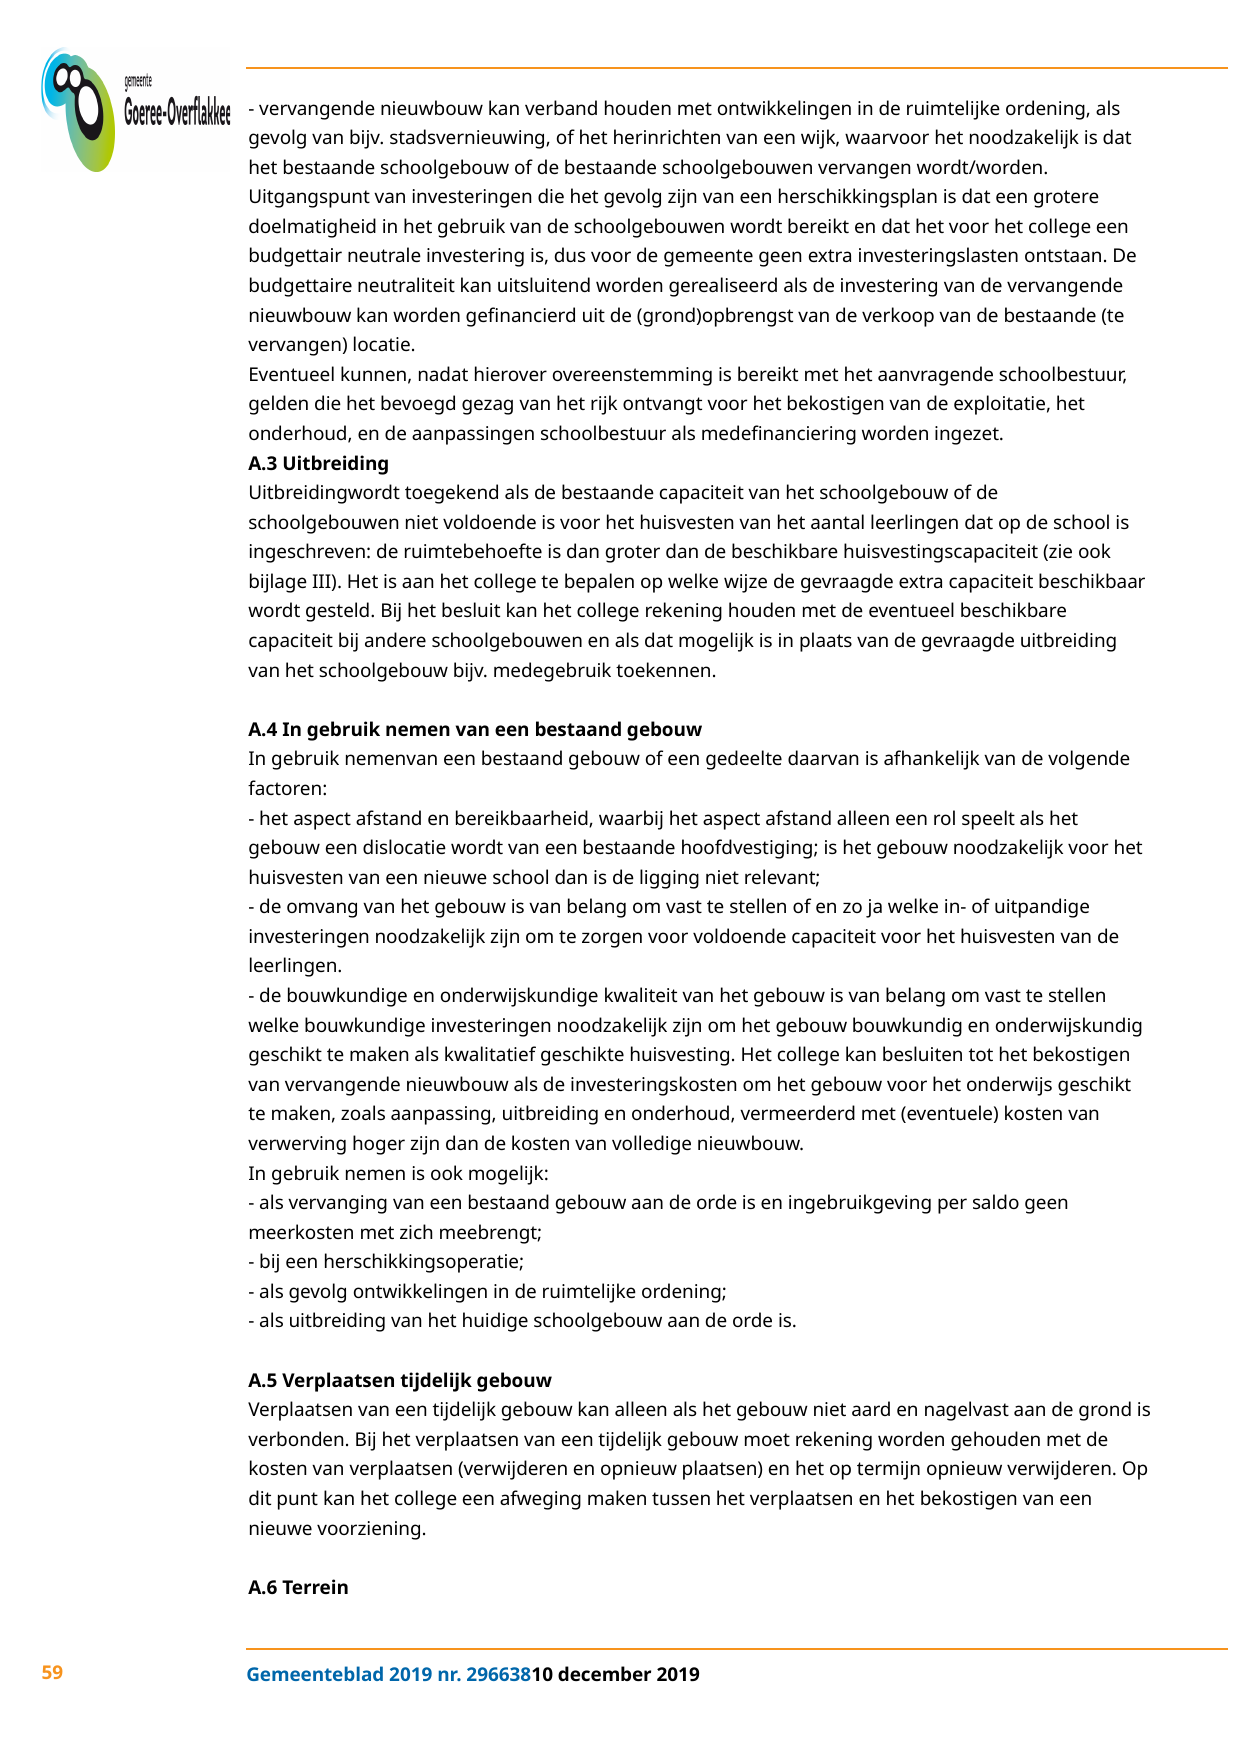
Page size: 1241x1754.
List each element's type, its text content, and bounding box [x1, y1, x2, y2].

picture [41, 47, 231, 172]
text In gebruik nemen is ook mogelijk: [248, 1160, 1152, 1186]
text - het aspect afstand en bereikbaarheid, waarbij het aspect afstand alleen een rol speelt als het gebouw een dislocatie wordt van een bestaande hoofdvestiging; is het gebouw noodzakelijk voor het huisvesten van een nieuwe school dan is de ligging niet relevant; [248, 805, 1152, 890]
text Verplaatsen van een tijdelijk gebouw kan alleen als het gebouw niet aard en nagelvast aan de grond is verbonden. Bij het verplaatsen van een tijdelijk gebouw moet rekening worden gehouden met de kosten van verplaatsen (verwijderen en opnieuw plaatsen) en het op termijn opnieuw verwijderen. Op dit punt kan het college een afweging maken tussen het verplaatsen en het bekostigen van een nieuwe voorziening. [248, 1396, 1152, 1541]
text A.3 Uitbreiding [248, 450, 1152, 476]
text Uitbreidingwordt toegekend als de bestaande capaciteit van het schoolgebouw of de schoolgebouwen niet voldoende is voor het huisvesten van het aantal leerlingen dat op de school is ingeschreven: de ruimtebehoefte is dan groter dan de beschikbare huisvestingscapaciteit (zie ook bijlage III). Het is aan het college te bepalen op welke wijze de gevraagde extra capaciteit beschikbaar wordt gesteld. Bij het besluit kan het college rekening houden met de eventueel beschikbare capaciteit bij andere schoolgebouwen en als dat mogelijk is in plaats van de gevraagde uitbreiding van het schoolgebouw bijv. medegebruik toekennen. [248, 479, 1152, 683]
text - als gevolg ontwikkelingen in de ruimtelijke ordening; [248, 1278, 1152, 1304]
text - vervangende nieuwbouw kan verband houden met ontwikkelingen in de ruimtelijke ordening, als gevolg van bijv. stadsvernieuwing, of het herinrichten van een wijk, waarvoor het noodzakelijk is dat het bestaande schoolgebouw of de bestaande schoolgebouwen vervangen wordt/worden. [248, 95, 1152, 180]
text A.5 Verplaatsen tijdelijk gebouw [248, 1367, 1152, 1393]
text - als vervanging van een bestaand gebouw aan de orde is en ingebruikgeving per saldo geen meerkosten met zich meebrengt; [248, 1189, 1152, 1245]
text - de omvang van het gebouw is van belang om vast te stellen of en zo ja welke in- of uitpandige investeringen noodzakelijk zijn om te zorgen voor voldoende capaciteit voor het huisvesten van de leerlingen. [248, 893, 1152, 978]
text - bij een herschikkingsoperatie; [248, 1248, 1152, 1274]
text A.4 In gebruik nemen van een bestaand gebouw [248, 716, 1152, 742]
text - de bouwkundige en onderwijskundige kwaliteit van het gebouw is van belang om vast te stellen welke bouwkundige investeringen noodzakelijk zijn om het gebouw bouwkundig en onderwijskundig geschikt te maken als kwalitatief geschikte huisvesting. Het college kan besluiten tot het bekostigen van vervangende nieuwbouw als de investeringskosten om het gebouw voor het onderwijs geschikt te maken, zoals aanpassing, uitbreiding en onderhoud, vermeerderd met (eventuele) kosten van verwerving hoger zijn dan de kosten van volledige nieuwbouw. [248, 982, 1152, 1156]
text Uitgangspunt van investeringen die het gevolg zijn van een herschikkingsplan is dat een grotere doelmatigheid in het gebruik van de schoolgebouwen wordt bereikt en dat het voor het college een budgettair neutrale investering is, dus voor de gemeente geen extra investeringslasten ontstaan. De budgettaire neutraliteit kan uitsluitend worden gerealiseerd als de investering van de vervangende nieuwbouw kan worden gefinancierd uit de (grond)opbrengst van de verkoop van de bestaande (te vervangen) locatie. [248, 183, 1152, 357]
text Eventueel kunnen, nadat hierover overeenstemming is bereikt met het aanvragende schoolbestuur, gelden die het bevoegd gezag van het rijk ontvangt voor het bekostigen van de exploitatie, het onderhoud, en de aanpassingen schoolbestuur als medefinanciering worden ingezet. [248, 361, 1152, 446]
text A.6 Terrein [248, 1574, 1152, 1600]
text In gebruik nemenvan een bestaand gebouw of een gedeelte daarvan is afhankelijk van de volgende factoren: [248, 746, 1152, 801]
text - als uitbreiding van het huidige schoolgebouw aan de orde is. [248, 1308, 1152, 1333]
